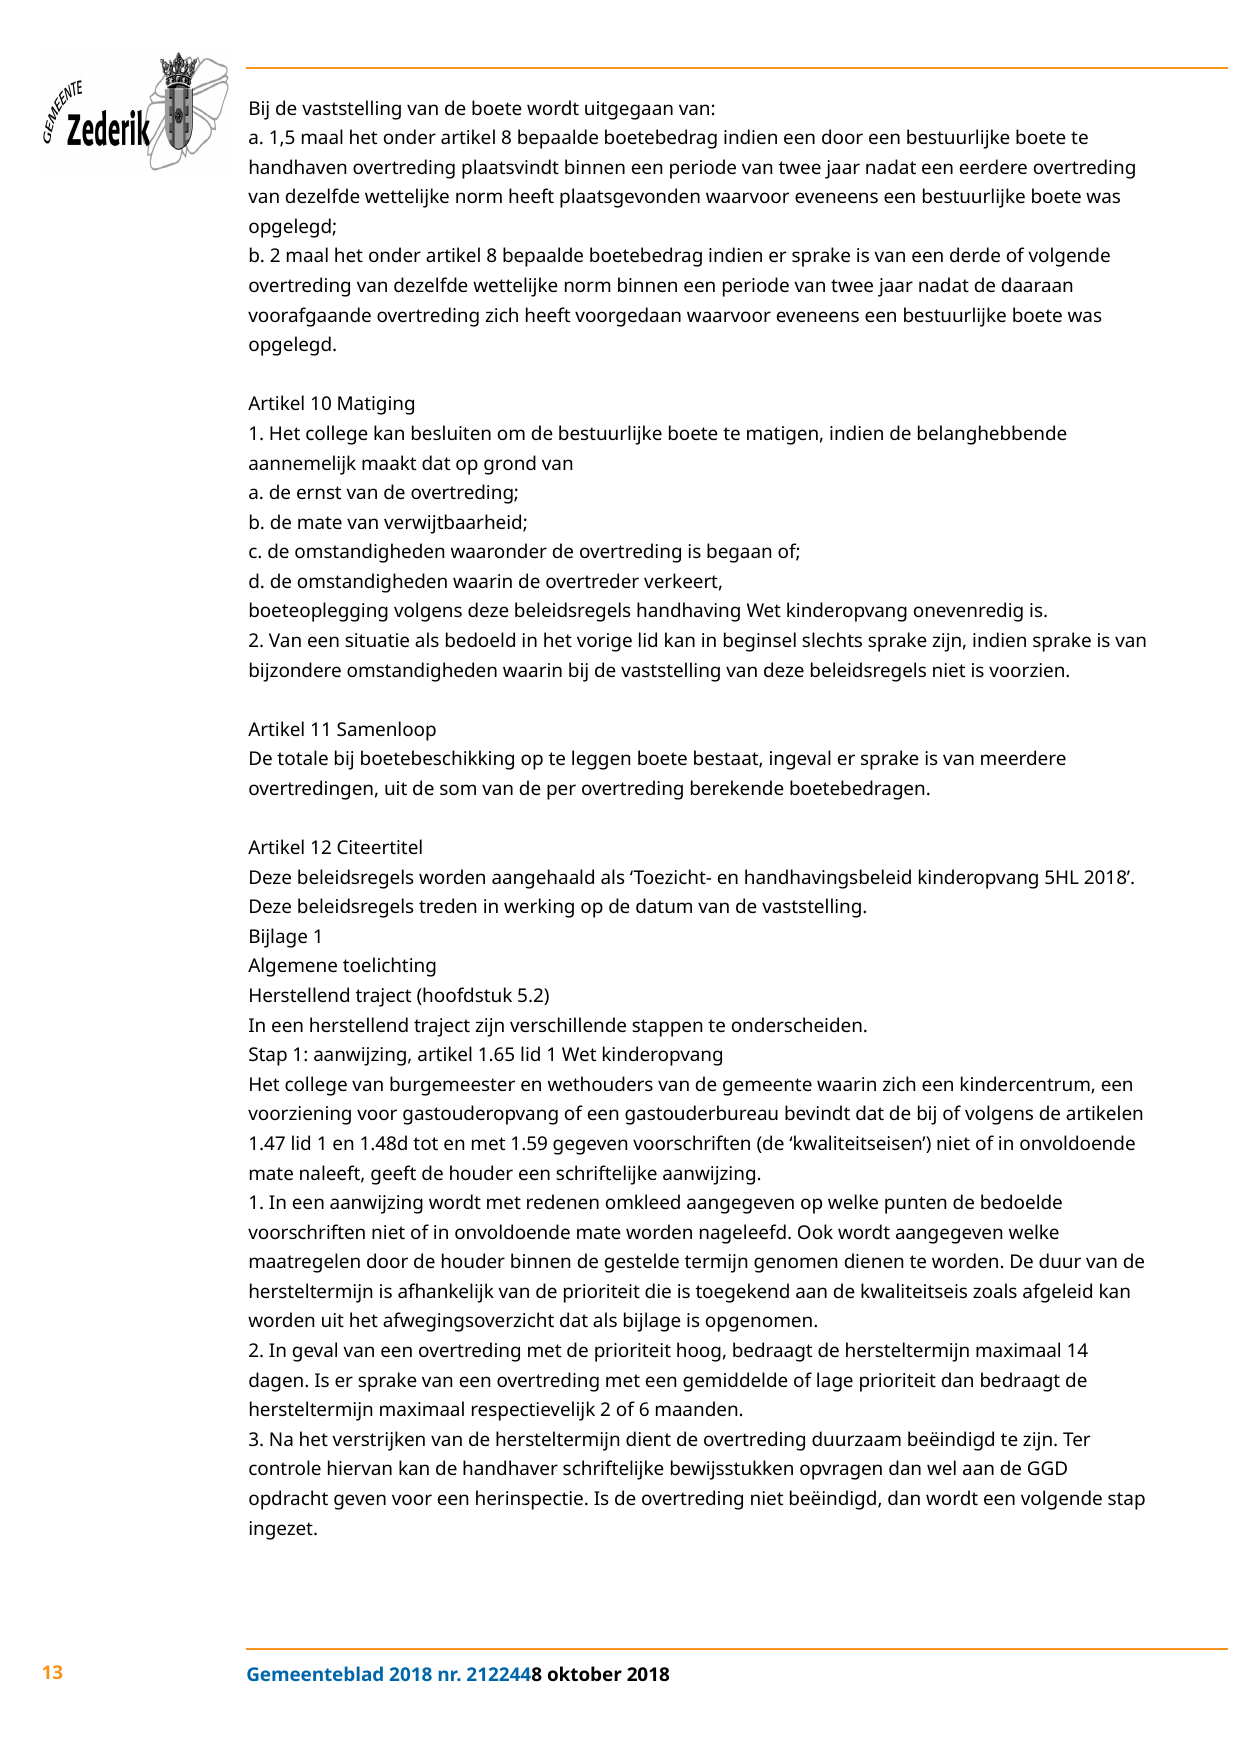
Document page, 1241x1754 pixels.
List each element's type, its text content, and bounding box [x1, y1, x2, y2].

text 1. In een aanwijzing wordt met redenen omkleed aangegeven op welke punten de bedoelde voorschriften niet of in onvoldoende mate worden nageleefd. Ook wordt aangegeven welke maatregelen door de houder binnen de gestelde termijn genomen dienen te worden. De duur van de hersteltermijn is afhankelijk van de prioriteit die is toegekend aan de kwaliteitseis zoals afgeleid kan worden uit het afwegingsoverzicht dat als bijlage is opgenomen. [248, 1189, 1152, 1333]
text Bijlage 1 [248, 923, 1152, 949]
text Algemene toelichting [248, 953, 1152, 978]
text De totale bij boetebeschikking op te leggen boete bestaat, ingeval er sprake is van meerdere overtredingen, uit de som van de per overtreding berekende boetebedragen. [248, 746, 1152, 801]
text 2. In geval van een overtreding met de prioriteit hoog, bedraagt de hersteltermijn maximaal 14 dagen. Is er sprake van een overtreding met een gemiddelde of lage prioriteit dan bedraagt de hersteltermijn maximaal respectievelijk 2 of 6 maanden. [248, 1337, 1152, 1422]
text Artikel 10 Matiging [248, 391, 1152, 416]
text Deze beleidsregels worden aangehaald als ‘Toezicht- en handhavingsbeleid kinderopvang 5HL 2018’. Deze beleidsregels treden in werking op de datum van de vaststelling. [248, 864, 1152, 919]
text a. de ernst van de overtreding; [248, 479, 1152, 505]
text 2. Van een situatie als bedoeld in het vorige lid kan in beginsel slechts sprake zijn, indien sprake is van bijzondere omstandigheden waarin bij de vaststelling van deze beleidsregels niet is voorzien. [248, 627, 1152, 683]
text Artikel 11 Samenloop [248, 716, 1152, 742]
text Stap 1: aanwijzing, artikel 1.65 lid 1 Wet kinderopvang [248, 1041, 1152, 1067]
text 1. Het college kan besluiten om de bestuurlijke boete te matigen, indien de belanghebbende aannemelijk maakt dat op grond van [248, 420, 1152, 476]
text b. 2 maal het onder artikel 8 bepaalde boetebedrag indien er sprake is van een derde of volgende overtreding van dezelfde wettelijke norm binnen een periode van twee jaar nadat de daaraan voorafgaande overtreding zich heeft voorgedaan waarvoor eveneens een bestuurlijke boete was opgelegd. [248, 243, 1152, 357]
text b. de mate van verwijtbaarheid; [248, 509, 1152, 535]
text 3. Na het verstrijken van de hersteltermijn dient de overtreding duurzaam beëindigd te zijn. Ter controle hiervan kan de handhaver schriftelijke bewijsstukken opvragen dan wel aan de GGD opdracht geven voor een herinspectie. Is de overtreding niet beëindigd, dan wordt een volgende stap ingezet. [248, 1426, 1152, 1541]
text boeteoplegging volgens deze beleidsregels handhaving Wet kinderopvang onevenredig is. [248, 598, 1152, 623]
picture [41, 47, 231, 172]
text Herstellend traject (hoofdstuk 5.2) [248, 982, 1152, 1008]
text Bij de vaststelling van de boete wordt uitgegaan van: [248, 95, 1152, 121]
text d. de omstandigheden waarin de overtreder verkeert, [248, 568, 1152, 594]
text In een herstellend traject zijn verschillende stappen te onderscheiden. [248, 1012, 1152, 1038]
text c. de omstandigheden waaronder de overtreding is begaan of; [248, 538, 1152, 564]
text Het college van burgemeester en wethouders van de gemeente waarin zich een kindercentrum, een voorziening voor gastouderopvang of een gastouderbureau bevindt dat de bij of volgens de artikelen 1.47 lid 1 en 1.48d tot en met 1.59 gegeven voorschriften (de ‘kwaliteitseisen’) niet of in onvoldoende mate naleeft, geeft de houder een schriftelijke aanwijzing. [248, 1071, 1152, 1186]
text a. 1,5 maal het onder artikel 8 bepaalde boetebedrag indien een door een bestuurlijke boete te handhaven overtreding plaatsvindt binnen een periode van twee jaar nadat een eerdere overtreding van dezelfde wettelijke norm heeft plaatsgevonden waarvoor eveneens een bestuurlijke boete was opgelegd; [248, 124, 1152, 239]
text Artikel 12 Citeertitel [248, 834, 1152, 860]
